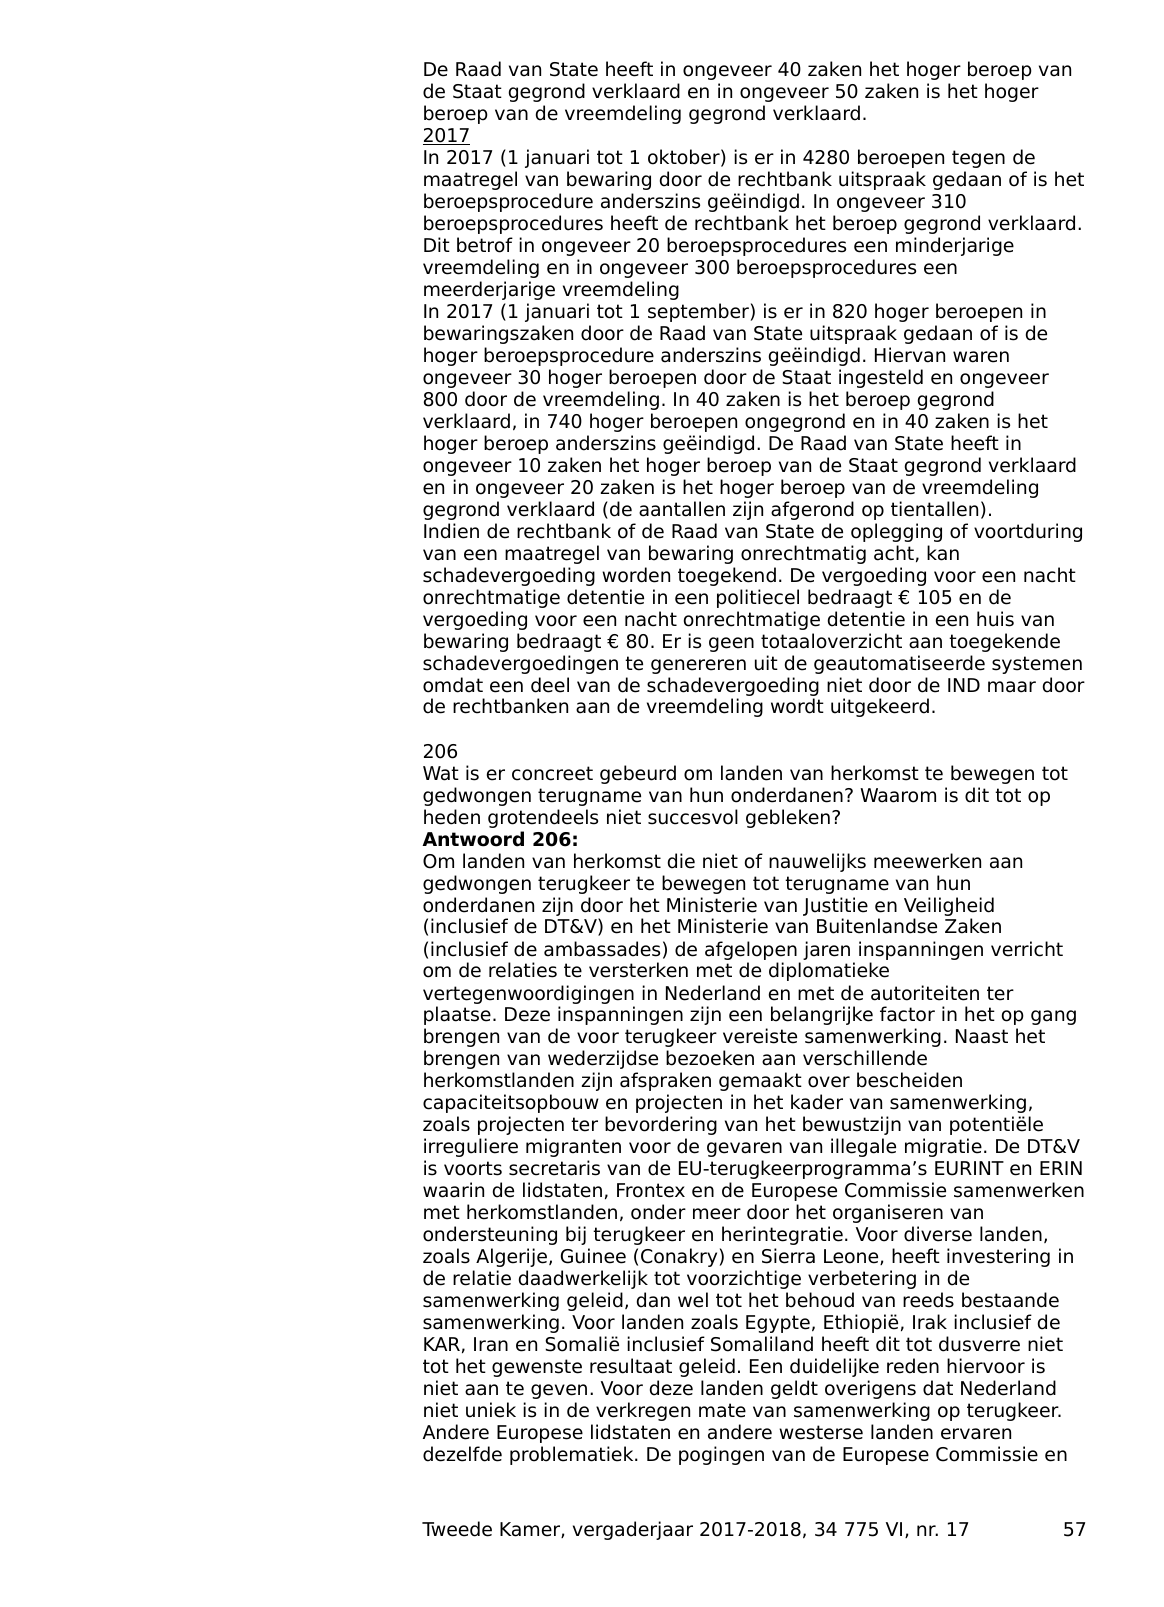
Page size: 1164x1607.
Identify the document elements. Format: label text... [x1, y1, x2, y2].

text Indien de rechtbank of de Raad van State de oplegging of voortduring van een maatregel van bewaring onrechtmatig acht, kan schadevergoeding worden toegekend. De vergoeding voor een nacht onrechtmatige detentie in een politiecel bedraagt € 105 en de vergoeding voor een nacht onrechtmatige detentie in een huis van bewaring bedraagt € 80. Er is geen totaaloverzicht aan toegekende schadevergoedingen te genereren uit de geautomatiseerde systemen omdat een deel van de schadevergoeding niet door de IND maar door de rechtbanken aan de vreemdeling wordt uitgekeerd. [422, 521, 1087, 718]
text Om landen van herkomst die niet of nauwelijks meewerken aan gedwongen terugkeer te bewegen tot terugname van hun onderdanen zijn door het Ministerie van Justitie en Veiligheid (inclusief de DT&V) en het Ministerie van Buitenlandse Zaken (inclusief de ambassades) de afgelopen jaren inspanningen verricht om de relaties te versterken met de diplomatieke vertegenwoordigingen in Nederland en met de autoriteiten ter plaatse. Deze inspanningen zijn een belangrijke factor in het op gang brengen van de voor terugkeer vereiste samenwerking. Naast het brengen van wederzijdse bezoeken aan verschillende herkomstlanden zijn afspraken gemaakt over bescheiden capaciteitsopbouw en projecten in het kader van samenwerking, zoals projecten ter bevordering van het bewustzijn van potentiële irreguliere migranten voor de gevaren van illegale migratie. De DT&V is voorts secretaris van de EU-terugkeerprogramma’s EURINT en ERIN waarin de lidstaten, Frontex en de Europese Commissie samenwerken met herkomstlanden, onder meer door het organiseren van ondersteuning bij terugkeer en herintegratie. Voor diverse landen, zoals Algerije, Guinee (Conakry) en Sierra Leone, heeft investering in de relatie daadwerkelijk tot voorzichtige verbetering in de samenwerking geleid, dan wel tot het behoud van reeds bestaande samenwerking. Voor landen zoals Egypte, Ethiopië, Irak inclusief de KAR, Iran en Somalië inclusief Somaliland heeft dit tot dusverre niet tot het gewenste resultaat geleid. Een duidelijke reden hiervoor is niet aan te geven. Voor deze landen geldt overigens dat Nederland niet uniek is in de verkregen mate van samenwerking op terugkeer. Andere Europese lidstaten en andere westerse landen ervaren dezelfde problematiek. De pogingen van de Europese Commissie en [422, 851, 1087, 1466]
text Wat is er concreet gebeurd om landen van herkomst te bewegen tot gedwongen terugname van hun onderdanen? Waarom is dit tot op heden grotendeels niet succesvol gebleken? [422, 763, 1087, 828]
text In 2017 (1 januari tot 1 oktober) is er in 4280 beroepen tegen de maatregel van bewaring door de rechtbank uitspraak gedaan of is het beroepsprocedure anderszins geëindigd. In ongeveer 310 beroepsprocedures heeft de rechtbank het beroep gegrond verklaard. Dit betrof in ongeveer 20 beroepsprocedures een minderjarige vreemdeling en in ongeveer 300 beroepsprocedures een meerderjarige vreemdeling [422, 147, 1087, 301]
text Antwoord 206: [422, 828, 1087, 851]
text In 2017 (1 januari tot 1 september) is er in 820 hoger beroepen in bewaringszaken door de Raad van State uitspraak gedaan of is de hoger beroepsprocedure anderszins geëindigd. Hiervan waren ongeveer 30 hoger beroepen door de Staat ingesteld en ongeveer 800 door de vreemdeling. In 40 zaken is het beroep gegrond verklaard, in 740 hoger beroepen ongegrond en in 40 zaken is het hoger beroep anderszins geëindigd. De Raad van State heeft in ongeveer 10 zaken het hoger beroep van de Staat gegrond verklaard en in ongeveer 20 zaken is het hoger beroep van de vreemdeling gegrond verklaard (de aantallen zijn afgerond op tientallen). [422, 301, 1087, 521]
text 206 [422, 741, 1087, 763]
text 2017 [422, 125, 1087, 147]
text De Raad van State heeft in ongeveer 40 zaken het hoger beroep van de Staat gegrond verklaard en in ongeveer 50 zaken is het hoger beroep van de vreemdeling gegrond verklaard. [422, 59, 1087, 125]
